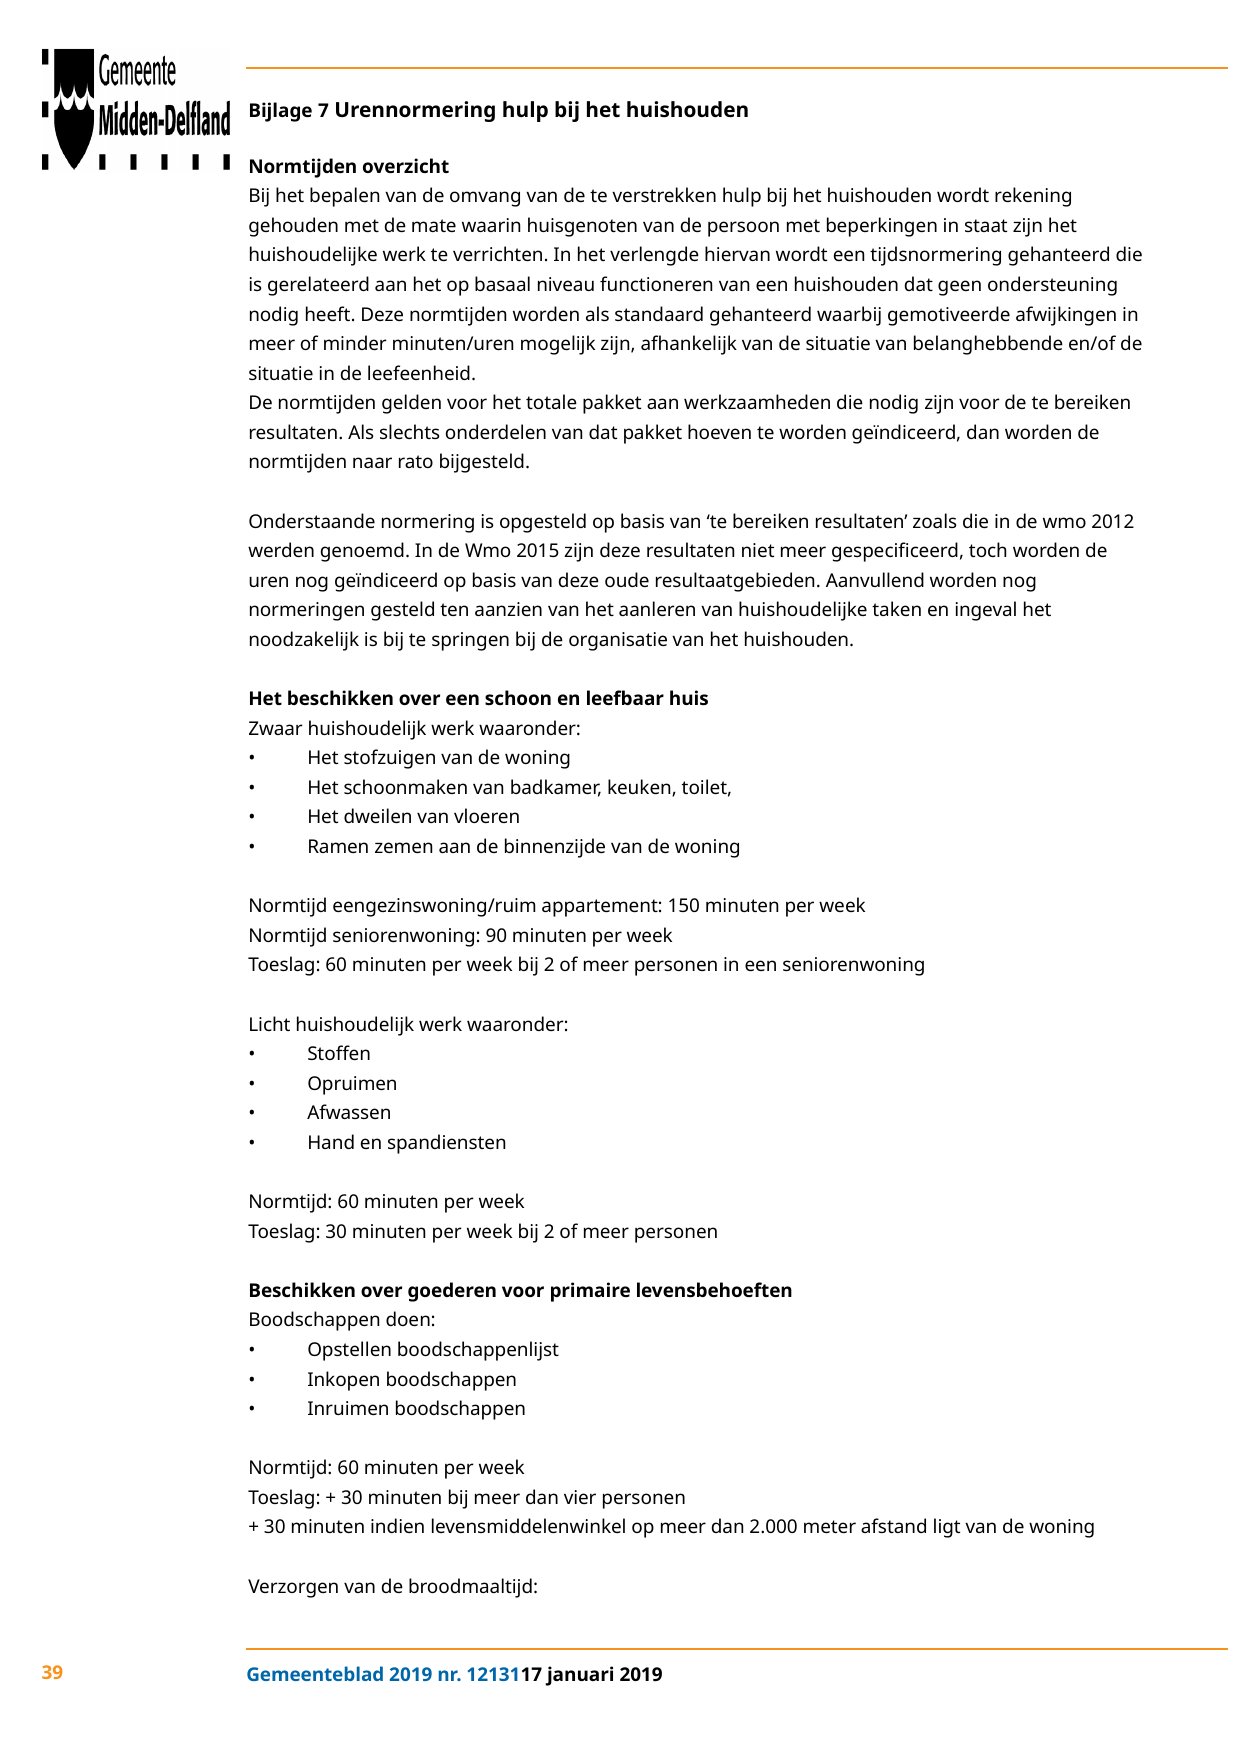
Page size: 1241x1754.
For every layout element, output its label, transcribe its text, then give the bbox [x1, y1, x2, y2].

list Stoffen [248, 1040, 1152, 1066]
list Opstellen boodschappenlijst [248, 1336, 1152, 1362]
text Normtijden overzicht [248, 153, 1152, 179]
text Beschikken over goederen voor primaire levensbehoeften [248, 1277, 1152, 1303]
list Het stofzuigen van de woning [248, 744, 1152, 770]
text Het beschikken over een schoon en leefbaar huis [248, 685, 1152, 711]
list Opruimen [248, 1070, 1152, 1096]
text De normtijden gelden voor het totale pakket aan werkzaamheden die nodig zijn voor de te bereiken resultaten. Als slechts onderdelen van dat pakket hoeven te worden geïndiceerd, dan worden de normtijden naar rato bijgesteld. [248, 389, 1152, 474]
text Normtijd: 60 minuten per week [248, 1454, 1152, 1480]
list Het schoonmaken van badkamer, keuken, toilet, [248, 774, 1152, 800]
list Hand en spandiensten [248, 1129, 1152, 1155]
text + 30 minuten indien levensmiddelenwinkel op meer dan 2.000 meter afstand ligt van de woning [248, 1514, 1152, 1539]
text Boodschappen doen: [248, 1307, 1152, 1332]
text Normtijd eengezinswoning/ruim appartement: 150 minuten per week [248, 892, 1152, 918]
text Verzorgen van de broodmaaltijd: [248, 1573, 1152, 1599]
text Normtijd seniorenwoning: 90 minuten per week [248, 922, 1152, 948]
text Toeslag: 60 minuten per week bij 2 of meer personen in een seniorenwoning [248, 952, 1152, 977]
list Het dweilen van vloeren [248, 804, 1152, 829]
text Onderstaande normering is opgesteld op basis van ‘te bereiken resultaten’ zoals die in de wmo 2012 werden genoemd. In de Wmo 2015 zijn deze resultaten niet meer gespecificeerd, toch worden de uren nog geïndiceerd op basis van deze oude resultaatgebieden. Aanvullend worden nog normeringen gesteld ten aanzien van het aanleren van huishoudelijke taken en ingeval het noodzakelijk is bij te springen bij de organisatie van het huishouden. [248, 508, 1152, 652]
picture [41, 47, 231, 172]
list Inruimen boodschappen [248, 1395, 1152, 1421]
text Zwaar huishoudelijk werk waaronder: [248, 715, 1152, 741]
text Toeslag: 30 minuten per week bij 2 of meer personen [248, 1218, 1152, 1244]
text Licht huishoudelijk werk waaronder: [248, 1011, 1152, 1037]
text Bij het bepalen van de omvang van de te verstrekken hulp bij het huishouden wordt rekening gehouden met de mate waarin huisgenoten van de persoon met beperkingen in staat zijn het huishoudelijke werk te verrichten. In het verlengde hiervan wordt een tijdsnormering gehanteerd die is gerelateerd aan het op basaal niveau functioneren van een huishouden dat geen ondersteuning nodig heeft. Deze normtijden worden als standaard gehanteerd waarbij gemotiveerde afwijkingen in meer of minder minuten/uren mogelijk zijn, afhankelijk van de situatie van belanghebbende en/of de situatie in de leefeenheid. [248, 182, 1152, 386]
list Ramen zemen aan de binnenzijde van de woning [248, 833, 1152, 859]
text Normtijd: 60 minuten per week [248, 1188, 1152, 1214]
list Afwassen [248, 1099, 1152, 1125]
list Inkopen boodschappen [248, 1366, 1152, 1392]
text Bijlage 7 Urennormering hulp bij het huishouden [248, 95, 1152, 123]
text Toeslag: + 30 minuten bij meer dan vier personen [248, 1484, 1152, 1510]
